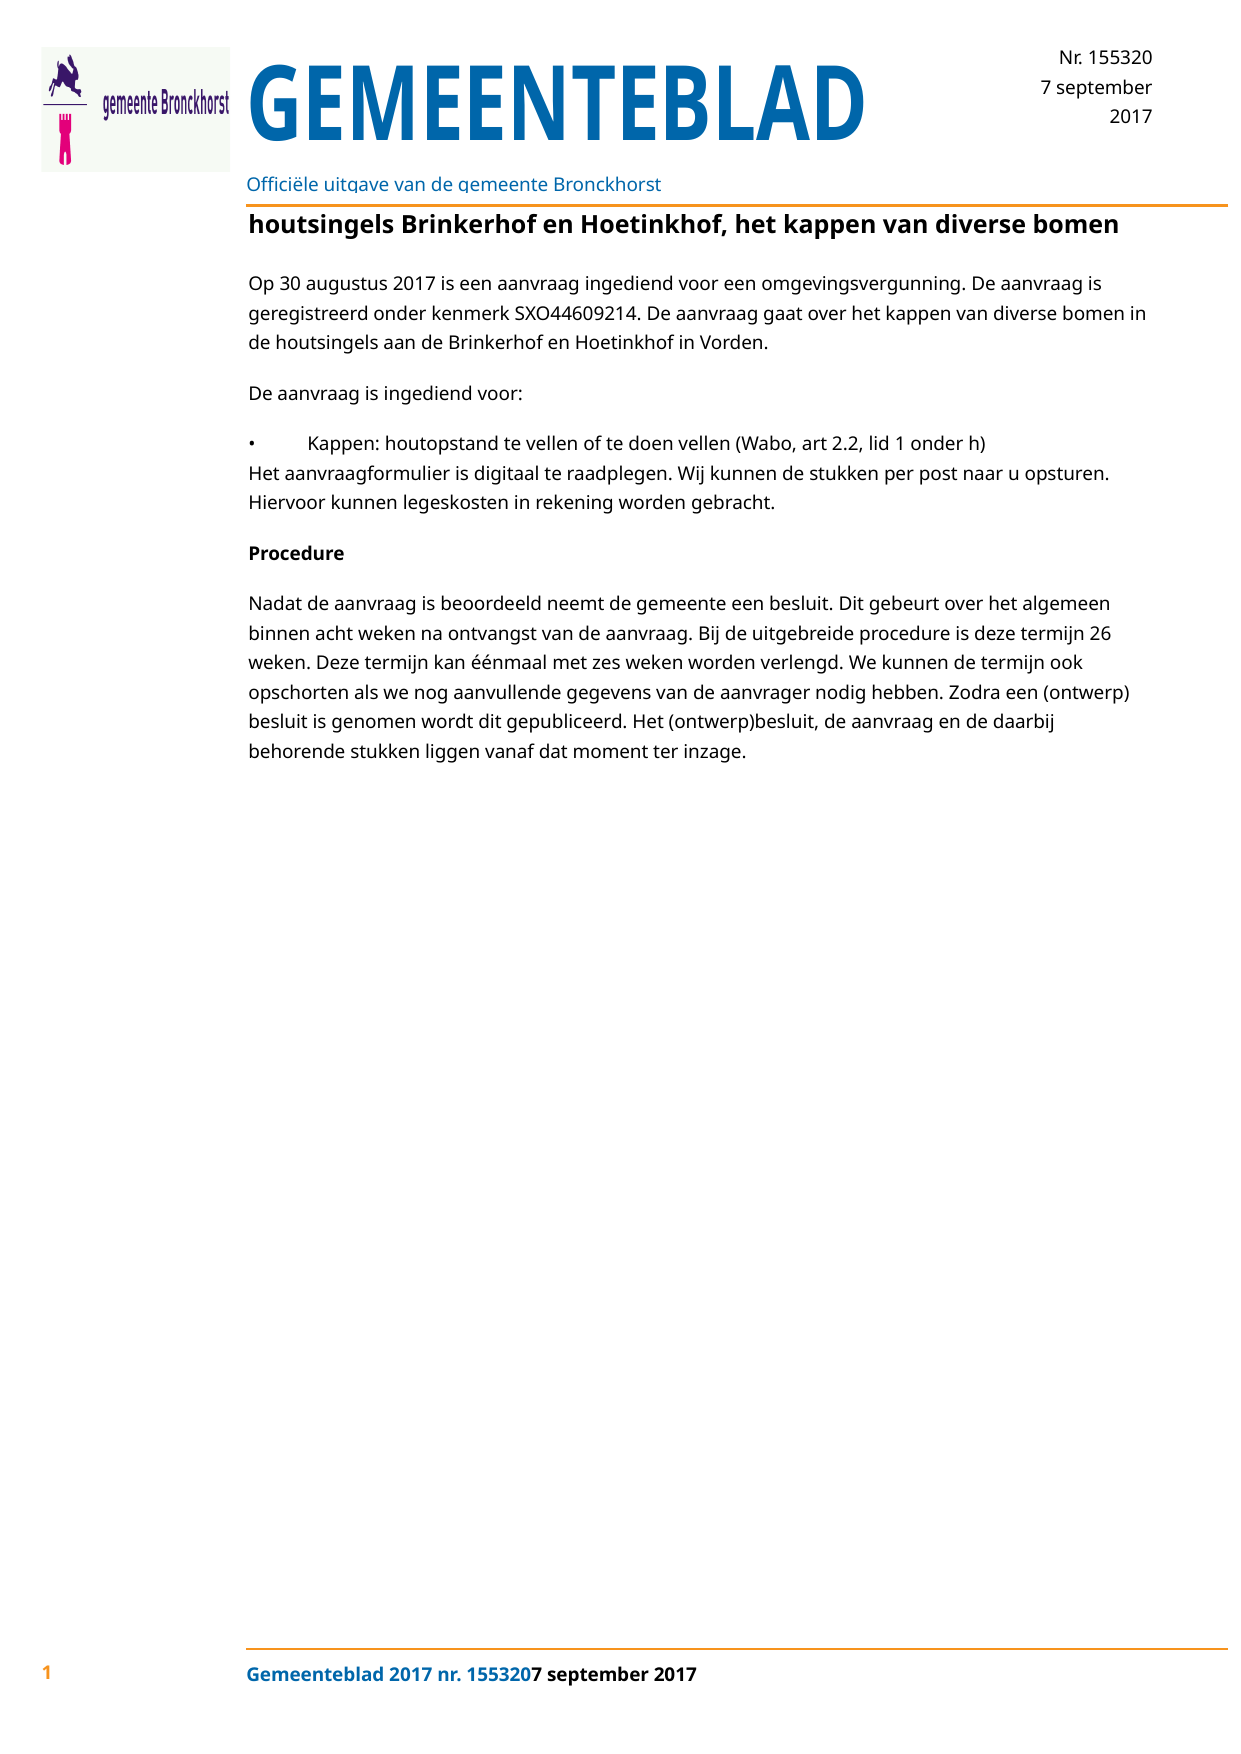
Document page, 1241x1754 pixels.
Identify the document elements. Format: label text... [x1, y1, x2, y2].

text De aanvraag is ingediend voor: [248, 380, 1152, 406]
text Nadat de aanvraag is beoordeeld neemt de gemeente een besluit. Dit gebeurt over het algemeen binnen acht weken na ontvangst van de aanvraag. Bij de uitgebreide procedure is deze termijn 26 weken. Deze termijn kan éénmaal met zes weken worden verlengd. We kunnen de termijn ook opschorten als we nog aanvullende gegevens van de aanvrager nodig hebben. Zodra een (ontwerp) besluit is genomen wordt dit gepubliceerd. Het (ontwerp)besluit, de aanvraag en de daarbij behorende stukken liggen vanaf dat moment ter inzage. [248, 590, 1152, 764]
text Procedure [248, 540, 1152, 566]
text Het aanvraagformulier is digitaal te raadplegen. Wij kunnen de stukken per post naar u opsturen. Hiervoor kunnen legeskosten in rekening worden gebracht. [248, 460, 1152, 515]
list Kappen: houtopstand te vellen of te doen vellen (Wabo, art 2.2, lid 1 onder h) [248, 430, 1152, 456]
picture [41, 47, 231, 172]
text Op 30 augustus 2017 is een aanvraag ingediend voor een omgevingsvergunning. De aanvraag is geregistreerd onder kenmerk SXO44609214. De aanvraag gaat over het kappen van diverse bomen in de houtsingels aan de Brinkerhof en Hoetinkhof in Vorden. [248, 270, 1152, 355]
text houtsingels Brinkerhof en Hoetinkhof, het kappen van diverse bomen [248, 207, 1152, 241]
